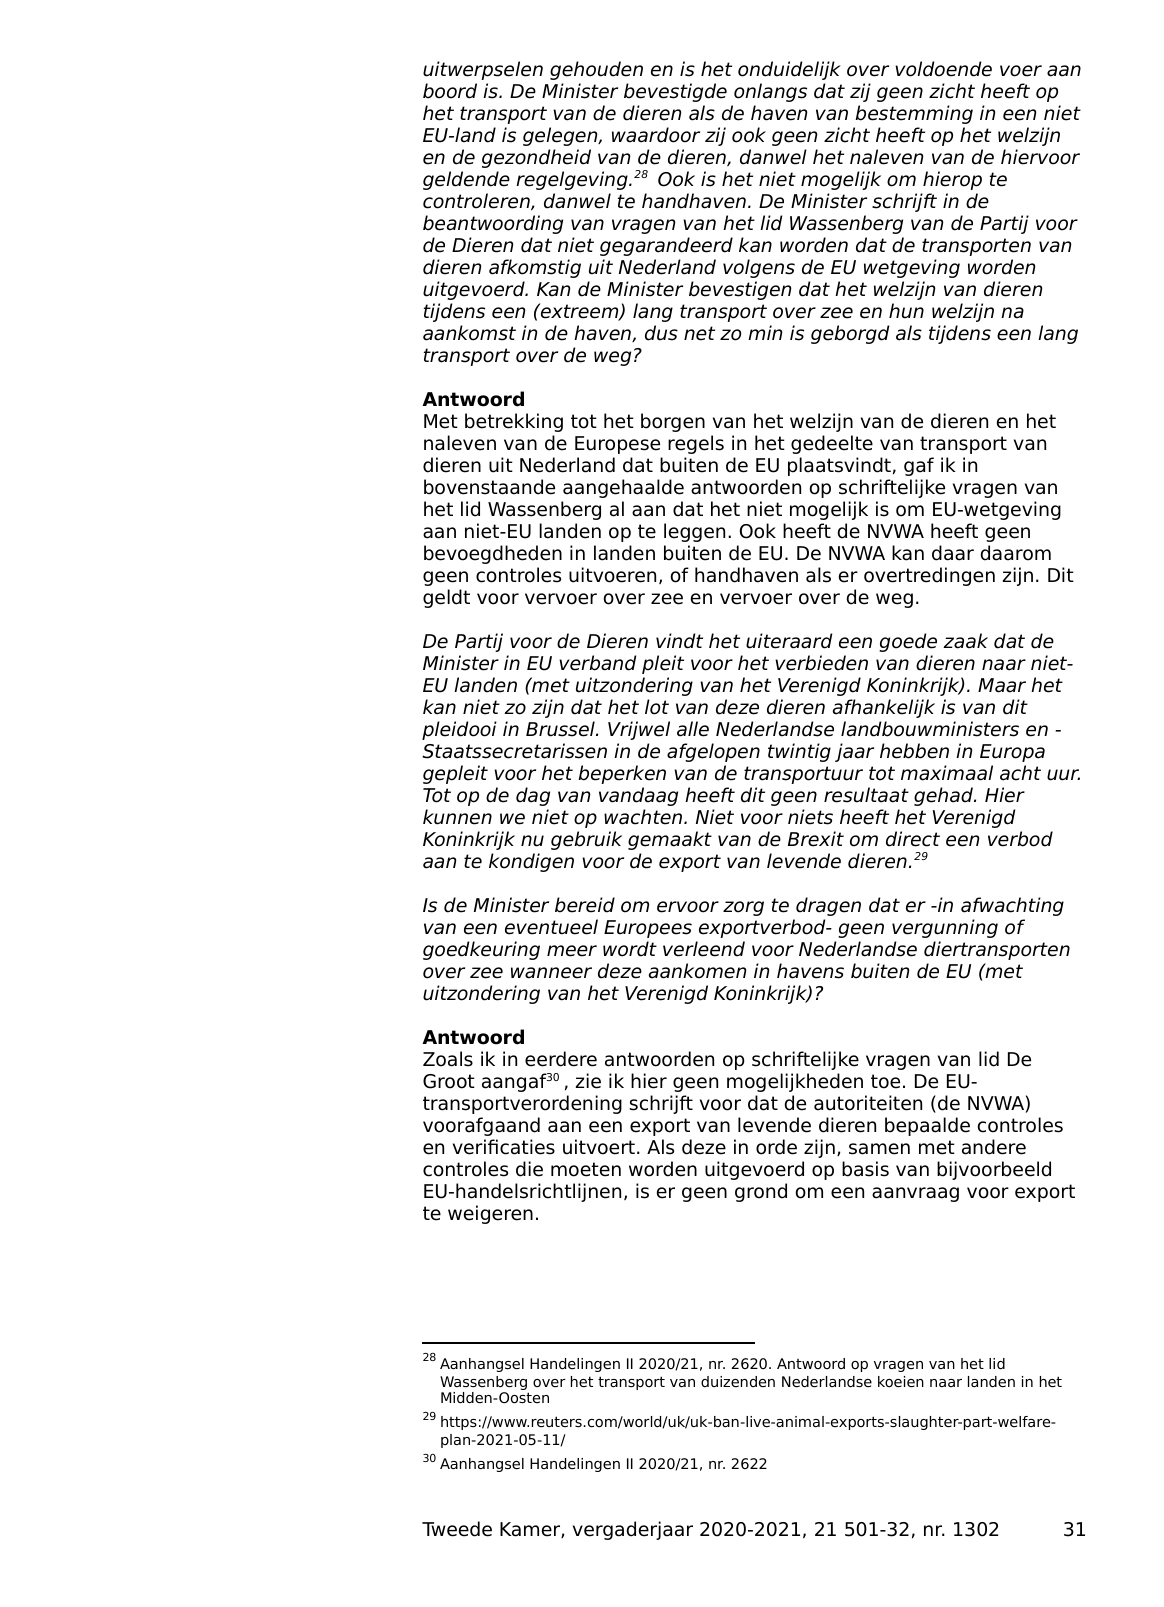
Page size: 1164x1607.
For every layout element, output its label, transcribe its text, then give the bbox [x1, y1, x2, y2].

text https://www.reuters.com/world/uk/uk-ban-live-animal-exports-slaughter-part-welfare-plan-2021-05-11/ [422, 1410, 1087, 1449]
text Antwoord [422, 389, 1087, 411]
text Is de Minister bereid om ervoor zorg te dragen dat er -in afwachting van een eventueel Europees exportverbod- geen vergunning of goedkeuring meer wordt verleend voor Nederlandse diertransporten over zee wanneer deze aankomen in havens buiten de EU (met uitzondering van het Verenigd Koninkrijk)? [422, 895, 1087, 1005]
text Aanhangsel Handelingen II 2020/21, nr. 2620. Antwoord op vragen van het lid Wassenberg over het transport van duizenden Nederlandse koeien naar landen in het Midden-Oosten [422, 1352, 1087, 1407]
text Met betrekking tot het borgen van het welzijn van de dieren en het naleven van de Europese regels in het gedeelte van transport van dieren uit Nederland dat buiten de EU plaatsvindt, gaf ik in bovenstaande aangehaalde antwoorden op schriftelijke vragen van het lid Wassenberg al aan dat het niet mogelijk is om EU-wetgeving aan niet-EU landen op te leggen. Ook heeft de NVWA heeft geen bevoegdheden in landen buiten de EU. De NVWA kan daar daarom geen controles uitvoeren, of handhaven als er overtredingen zijn. Dit geldt voor vervoer over zee en vervoer over de weg. [422, 411, 1087, 609]
text De Partij voor de Dieren vindt het uiteraard een goede zaak dat de Minister in EU verband pleit voor het verbieden van dieren naar niet-EU landen (met uitzondering van het Verenigd Koninkrijk). Maar het kan niet zo zijn dat het lot van deze dieren afhankelijk is van dit pleidooi in Brussel. Vrijwel alle Nederlandse landbouwministers en -Staatssecretarissen in de afgelopen twintig jaar hebben in Europa gepleit voor het beperken van de transportuur tot maximaal acht uur. Tot op de dag van vandaag heeft dit geen resultaat gehad. Hier kunnen we niet op wachten. Niet voor niets heeft het Verenigd Koninkrijk nu gebruik gemaakt van de Brexit om direct een verbod aan te kondigen voor de export van levende dieren. [422, 631, 1087, 873]
text Aanhangsel Handelingen II 2020/21, nr. 2622 [422, 1452, 1087, 1474]
text Antwoord [422, 1027, 1087, 1049]
text Zoals ik in eerdere antwoorden op schriftelijke vragen van lid De Groot aangaf, zie ik hier geen mogelijkheden toe. De EU-transportverordening schrijft voor dat de autoriteiten (de NVWA) voorafgaand aan een export van levende dieren bepaalde controles en verificaties uitvoert. Als deze in orde zijn, samen met andere controles die moeten worden uitgevoerd op basis van bijvoorbeeld EU-handelsrichtlijnen, is er geen grond om een aanvraag voor export te weigeren. [422, 1049, 1087, 1225]
text uitwerpselen gehouden en is het onduidelijk over voldoende voer aan boord is. De Minister bevestigde onlangs dat zij geen zicht heeft op het transport van de dieren als de haven van bestemming in een niet EU-land is gelegen, waardoor zij ook geen zicht heeft op het welzijn en de gezondheid van de dieren, danwel het naleven van de hiervoor geldende regelgeving. Ook is het niet mogelijk om hierop te controleren, danwel te handhaven. De Minister schrijft in de beantwoording van vragen van het lid Wassenberg van de Partij voor de Dieren dat niet gegarandeerd kan worden dat de transporten van dieren afkomstig uit Nederland volgens de EU wetgeving worden uitgevoerd. Kan de Minister bevestigen dat het welzijn van dieren tijdens een (extreem) lang transport over zee en hun welzijn na aankomst in de haven, dus net zo min is geborgd als tijdens een lang transport over de weg? [422, 59, 1087, 367]
